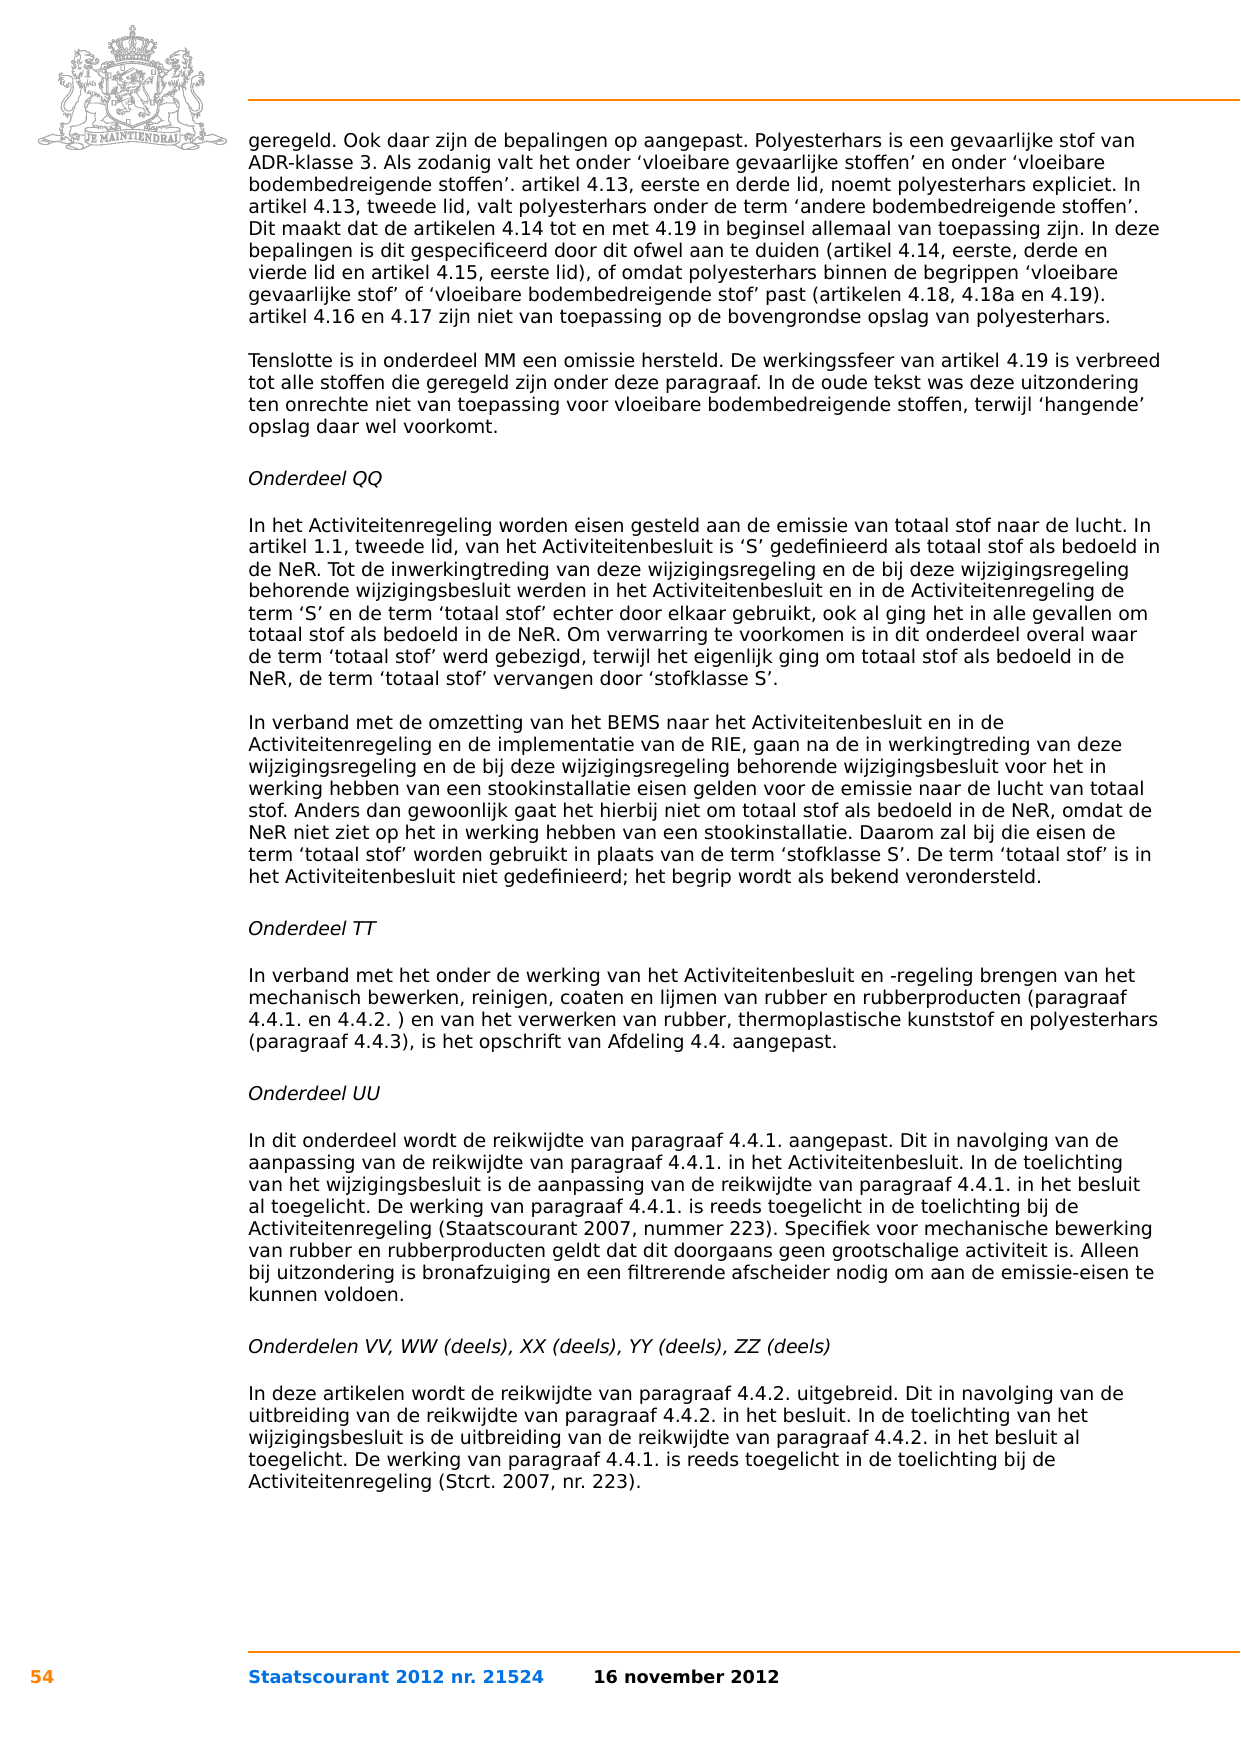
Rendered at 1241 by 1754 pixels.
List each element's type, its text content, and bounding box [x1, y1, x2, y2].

text In dit onderdeel wordt de reikwijdte van paragraaf 4.4.1. aangepast. Dit in navolging van de aanpassing van de reikwijdte van paragraaf 4.4.1. in het Activiteitenbesluit. In de toelichting van het wijzigingsbesluit is de aanpassing van de reikwijdte van paragraaf 4.4.1. in het besluit al toegelicht. De werking van paragraaf 4.4.1. is reeds toegelicht in de toelichting bij de Activiteitenregeling (Staatscourant 2007, nummer 223). Specifiek voor mechanische bewerking van rubber en rubberproducten geldt dat dit doorgaans geen grootschalige activiteit is. Alleen bij uitzondering is bronafzuiging en een filtrerende afscheider nodig om aan de emissie-eisen te kunnen voldoen. [248, 1130, 1163, 1306]
subtitle Onderdeel UU [248, 1083, 1163, 1105]
picture [38, 25, 227, 150]
text geregeld. Ook daar zijn de bepalingen op aangepast. Polyesterhars is een gevaarlijke stof van ADR-klasse 3. Als zodanig valt het onder ‘vloeibare gevaarlijke stoffen’ en onder ‘vloeibare bodembedreigende stoffen’. artikel 4.13, eerste en derde lid, noemt polyesterhars expliciet. In artikel 4.13, tweede lid, valt polyesterhars onder de term ‘andere bodembedreigende stoffen’. Dit maakt dat de artikelen 4.14 tot en met 4.19 in beginsel allemaal van toepassing zijn. In deze bepalingen is dit gespecificeerd door dit ofwel aan te duiden (artikel 4.14, eerste, derde en vierde lid en artikel 4.15, eerste lid), of omdat polyesterhars binnen de begrippen ‘vloeibare gevaarlijke stof’ of ‘vloeibare bodembedreigende stof’ past (artikelen 4.18, 4.18a en 4.19). artikel 4.16 en 4.17 zijn niet van toepassing op de bovengrondse opslag van polyesterhars. [248, 130, 1163, 328]
subtitle Onderdeel TT [248, 918, 1163, 940]
text In verband met de omzetting van het BEMS naar het Activiteitenbesluit en in de Activiteitenregeling en de implementatie van de RIE, gaan na de in werkingtreding van deze wijzigingsregeling en de bij deze wijzigingsregeling behorende wijzigingsbesluit voor het in werking hebben van een stookinstallatie eisen gelden voor de emissie naar de lucht van totaal stof. Anders dan gewoonlijk gaat het hierbij niet om totaal stof als bedoeld in de NeR, omdat de NeR niet ziet op het in werking hebben van een stookinstallatie. Daarom zal bij die eisen de term ‘totaal stof’ worden gebruikt in plaats van de term ‘stofklasse S’. De term ‘totaal stof’ is in het Activiteitenbesluit niet gedefinieerd; het begrip wordt als bekend verondersteld. [248, 712, 1163, 888]
subtitle Onderdeel QQ [248, 467, 1163, 489]
subtitle Onderdelen VV, WW (deels), XX (deels), YY (deels), ZZ (deels) [248, 1336, 1163, 1358]
text Tenslotte is in onderdeel MM een omissie hersteld. De werkingssfeer van artikel 4.19 is verbreed tot alle stoffen die geregeld zijn onder deze paragraaf. In de oude tekst was deze uitzondering ten onrechte niet van toepassing voor vloeibare bodembedreigende stoffen, terwijl ‘hangende’ opslag daar wel voorkomt. [248, 349, 1163, 437]
text In deze artikelen wordt de reikwijdte van paragraaf 4.4.2. uitgebreid. Dit in navolging van de uitbreiding van de reikwijdte van paragraaf 4.4.2. in het besluit. In de toelichting van het wijzigingsbesluit is de uitbreiding van de reikwijdte van paragraaf 4.4.2. in het besluit al toegelicht. De werking van paragraaf 4.4.1. is reeds toegelicht in de toelichting bij de Activiteitenregeling (Stcrt. 2007, nr. 223). [248, 1383, 1163, 1493]
text In het Activiteitenregeling worden eisen gesteld aan de emissie van totaal stof naar de lucht. In artikel 1.1, tweede lid, van het Activiteitenbesluit is ‘S’ gedefinieerd als totaal stof als bedoeld in de NeR. Tot de inwerkingtreding van deze wijzigingsregeling en de bij deze wijzigingsregeling behorende wijzigingsbesluit werden in het Activiteitenbesluit en in de Activiteitenregeling de term ‘S’ en de term ‘totaal stof’ echter door elkaar gebruikt, ook al ging het in alle gevallen om totaal stof als bedoeld in de NeR. Om verwarring te voorkomen is in dit onderdeel overal waar de term ‘totaal stof’ werd gebezigd, terwijl het eigenlijk ging om totaal stof als bedoeld in de NeR, de term ‘totaal stof’ vervangen door ‘stofklasse S’. [248, 514, 1163, 690]
text In verband met het onder de werking van het Activiteitenbesluit en -regeling brengen van het mechanisch bewerken, reinigen, coaten en lijmen van rubber en rubberproducten (paragraaf 4.4.1. en 4.4.2. ) en van het verwerken van rubber, thermoplastische kunststof en polyesterhars (paragraaf 4.4.3), is het opschrift van Afdeling 4.4. aangepast. [248, 965, 1163, 1053]
